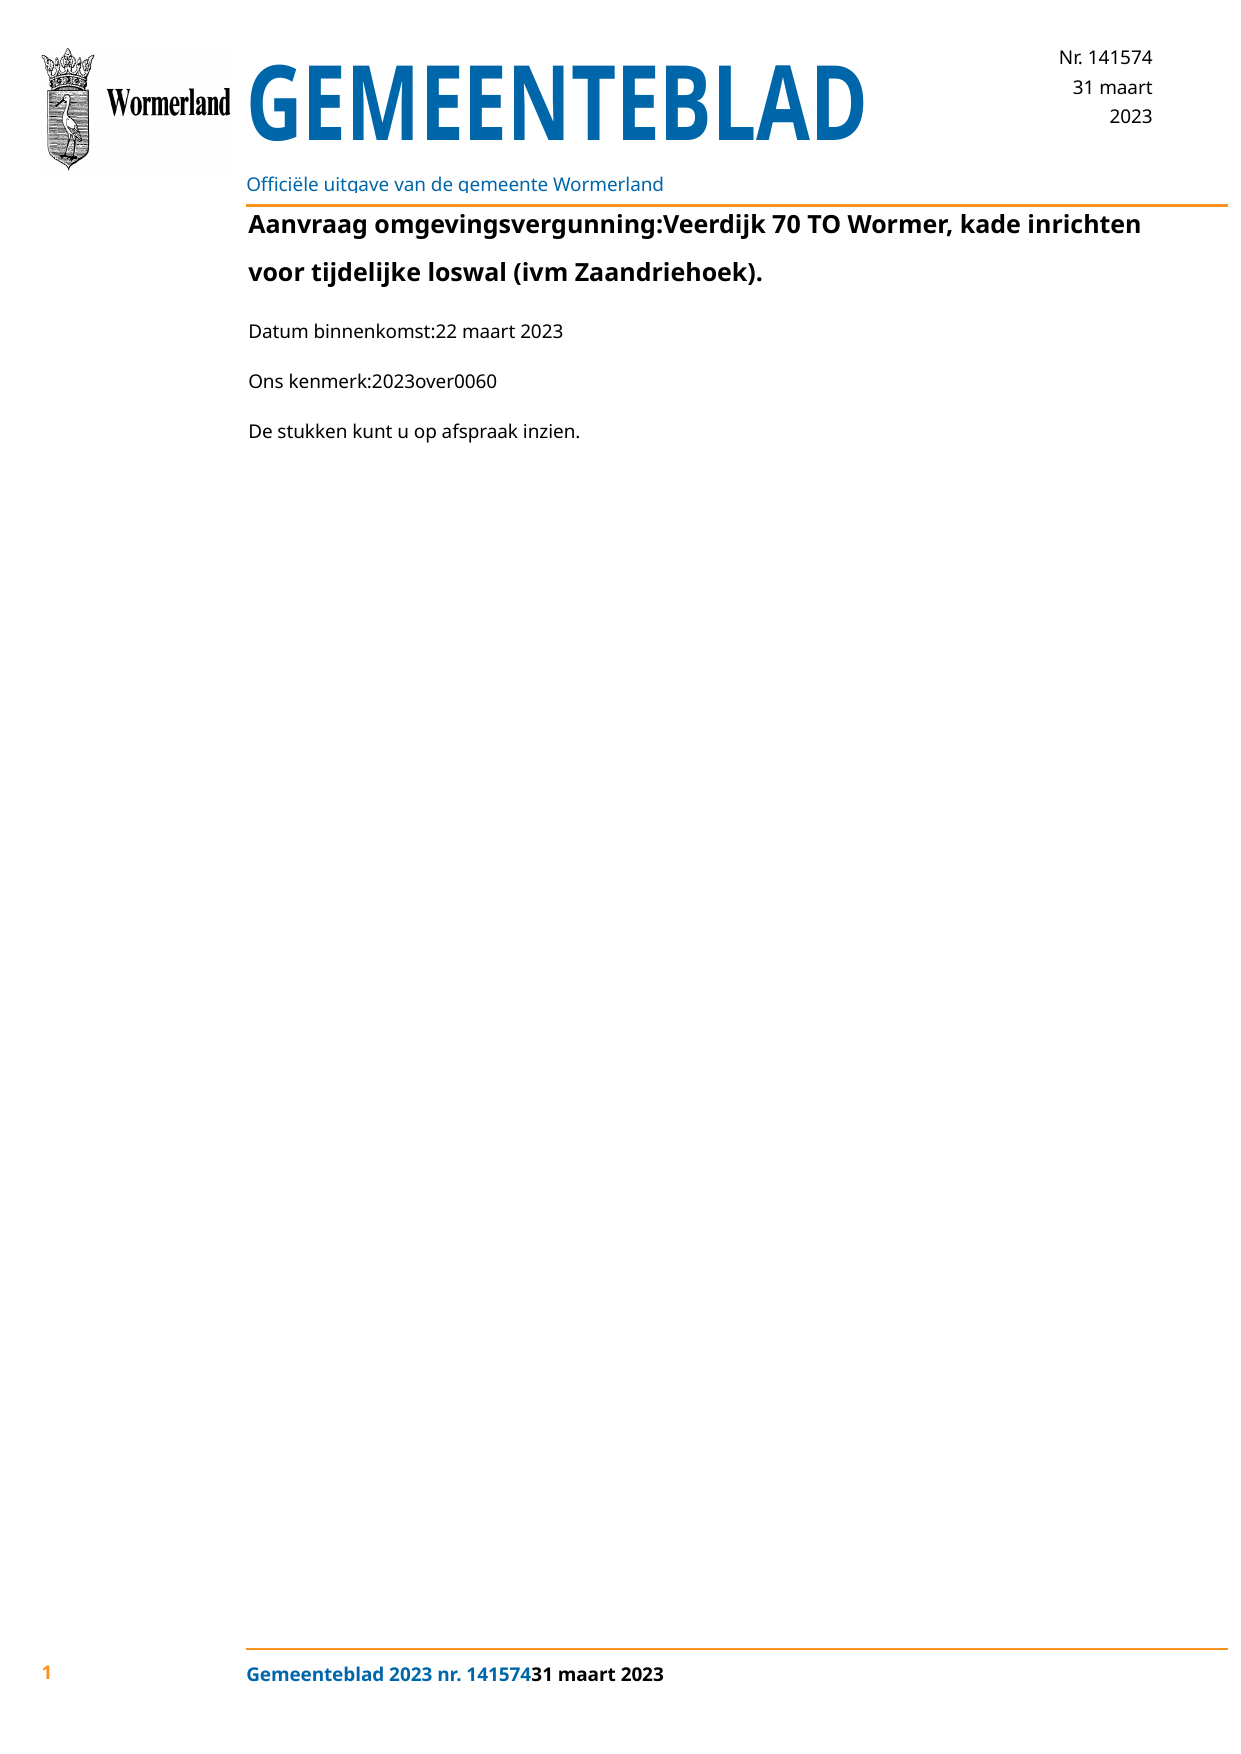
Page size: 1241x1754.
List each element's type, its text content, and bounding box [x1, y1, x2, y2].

text Ons kenmerk:2023over0060 [248, 368, 1152, 394]
text De stukken kunt u op afspraak inzien. [248, 419, 1152, 444]
text Datum binnenkomst:22 maart 2023 [248, 318, 1152, 344]
picture [41, 47, 231, 172]
text Aanvraag omgevingsvergunning:Veerdijk 70 TO Wormer, kade inrichten voor tijdelijke loswal (ivm Zaandriehoek). [248, 207, 1152, 288]
